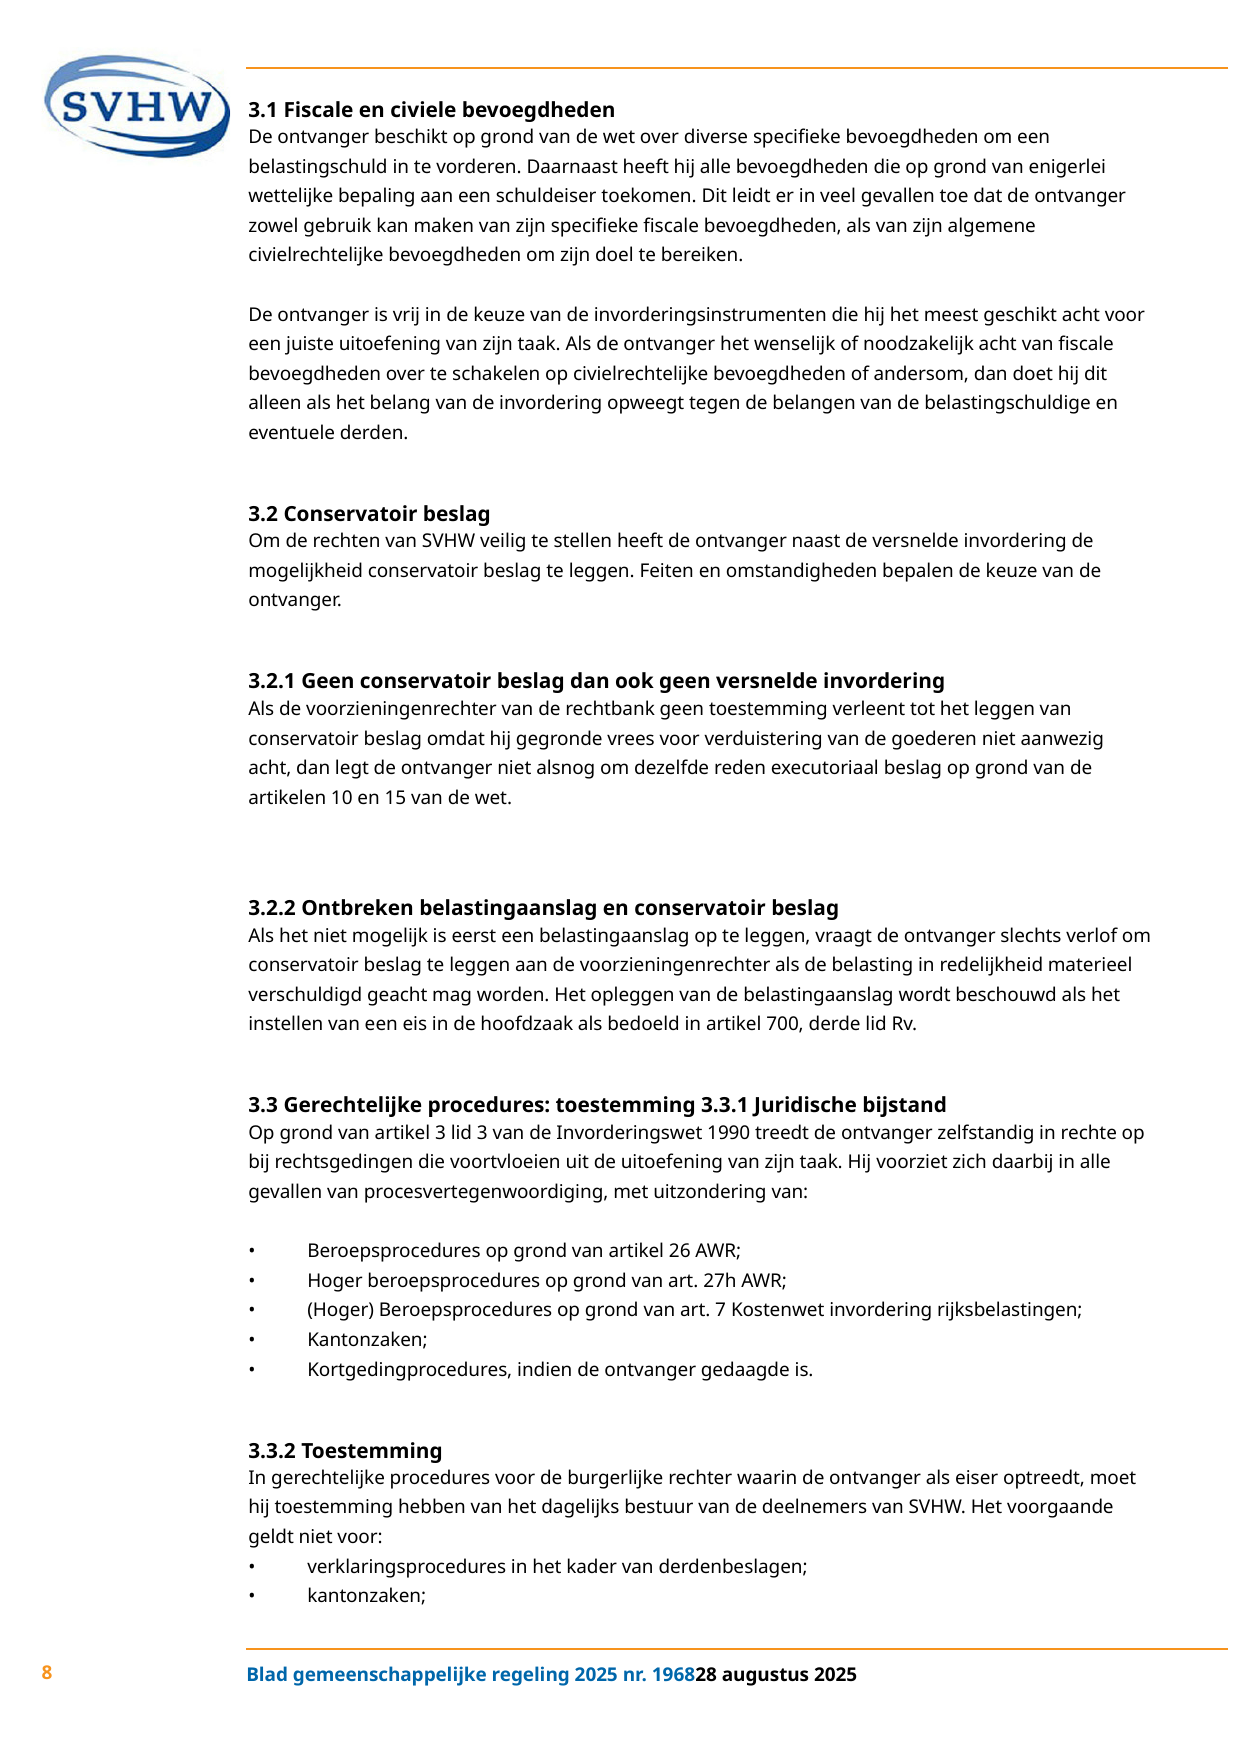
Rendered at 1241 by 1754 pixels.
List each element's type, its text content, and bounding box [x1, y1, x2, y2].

text In gerechtelijke procedures voor de burgerlijke rechter waarin de ontvanger als eiser optreedt, moet hij toestemming hebben van het dagelijks bestuur van de deelnemers van SVHW. Het voorgaande geldt niet voor: [248, 1464, 1152, 1549]
text 3.2.2 Ontbreken belastingaanslag en conservatoir beslag [248, 893, 1152, 922]
picture [41, 47, 231, 172]
list Beroepsprocedures op grond van artikel 26 AWR; [248, 1237, 1152, 1263]
text De ontvanger is vrij in de keuze van de invorderingsinstrumenten die hij het meest geschikt acht voor een juiste uitoefening van zijn taak. Als de ontvanger het wenselijk of noodzakelijk acht van fiscale bevoegdheden over te schakelen op civielrechtelijke bevoegdheden of andersom, dan doet hij dit alleen als het belang van de invordering opweegt tegen de belangen van de belastingschuldige en eventuele derden. [248, 301, 1152, 445]
text Als de voorzieningenrechter van de rechtbank geen toestemming verleent tot het leggen van conservatoir beslag omdat hij gegronde vrees voor verduistering van de goederen niet aanwezig acht, dan legt de ontvanger niet alsnog om dezelfde reden executoriaal beslag op grond van de artikelen 10 en 15 van de wet. [248, 695, 1152, 809]
text Als het niet mogelijk is eerst een belastingaanslag op te leggen, vraagt de ontvanger slechts verlof om conservatoir beslag te leggen aan de voorzieningenrechter als de belasting in redelijkheid materieel verschuldigd geacht mag worden. Het opleggen van de belastingaanslag wordt beschouwd als het instellen van een eis in de hoofdzaak als bedoeld in artikel 700, derde lid Rv. [248, 922, 1152, 1036]
text 3.2.1 Geen conservatoir beslag dan ook geen versnelde invordering [248, 667, 1152, 695]
list verklaringsprocedures in het kader van derdenbeslagen; [248, 1553, 1152, 1579]
text Op grond van artikel 3 lid 3 van de Invorderingswet 1990 treedt de ontvanger zelfstandig in rechte op bij rechtsgedingen die voortvloeien uit de uitoefening van zijn taak. Hij voorziet zich daarbij in alle gevallen van procesvertegenwoordiging, met uitzondering van: [248, 1119, 1152, 1204]
list kantonzaken; [248, 1582, 1152, 1608]
text 3.3.2 Toestemming [248, 1436, 1152, 1464]
text 3.1 Fiscale en civiele bevoegdheden [248, 95, 1152, 123]
text 3.2 Conservatoir beslag [248, 499, 1152, 527]
list Kortgedingprocedures, indien de ontvanger gedaagde is. [248, 1356, 1152, 1381]
list (Hoger) Beroepsprocedures op grond van art. 7 Kostenwet invordering rijksbelastingen; [248, 1297, 1152, 1322]
list Kantonzaken; [248, 1326, 1152, 1352]
text De ontvanger beschikt op grond van de wet over diverse specifieke bevoegdheden om een belastingschuld in te vorderen. Daarnaast heeft hij alle bevoegdheden die op grond van enigerlei wettelijke bepaling aan een schuldeiser toekomen. Dit leidt er in veel gevallen toe dat de ontvanger zowel gebruik kan maken van zijn specifieke fiscale bevoegdheden, als van zijn algemene civielrechtelijke bevoegdheden om zijn doel te bereiken. [248, 123, 1152, 267]
list Hoger beroepsprocedures op grond van art. 27h AWR; [248, 1267, 1152, 1293]
text 3.3 Gerechtelijke procedures: toestemming 3.3.1 Juridische bijstand [248, 1091, 1152, 1119]
text Om de rechten van SVHW veilig te stellen heeft de ontvanger naast de versnelde invordering de mogelijkheid conservatoir beslag te leggen. Feiten en omstandigheden bepalen de keuze van de ontvanger. [248, 527, 1152, 612]
